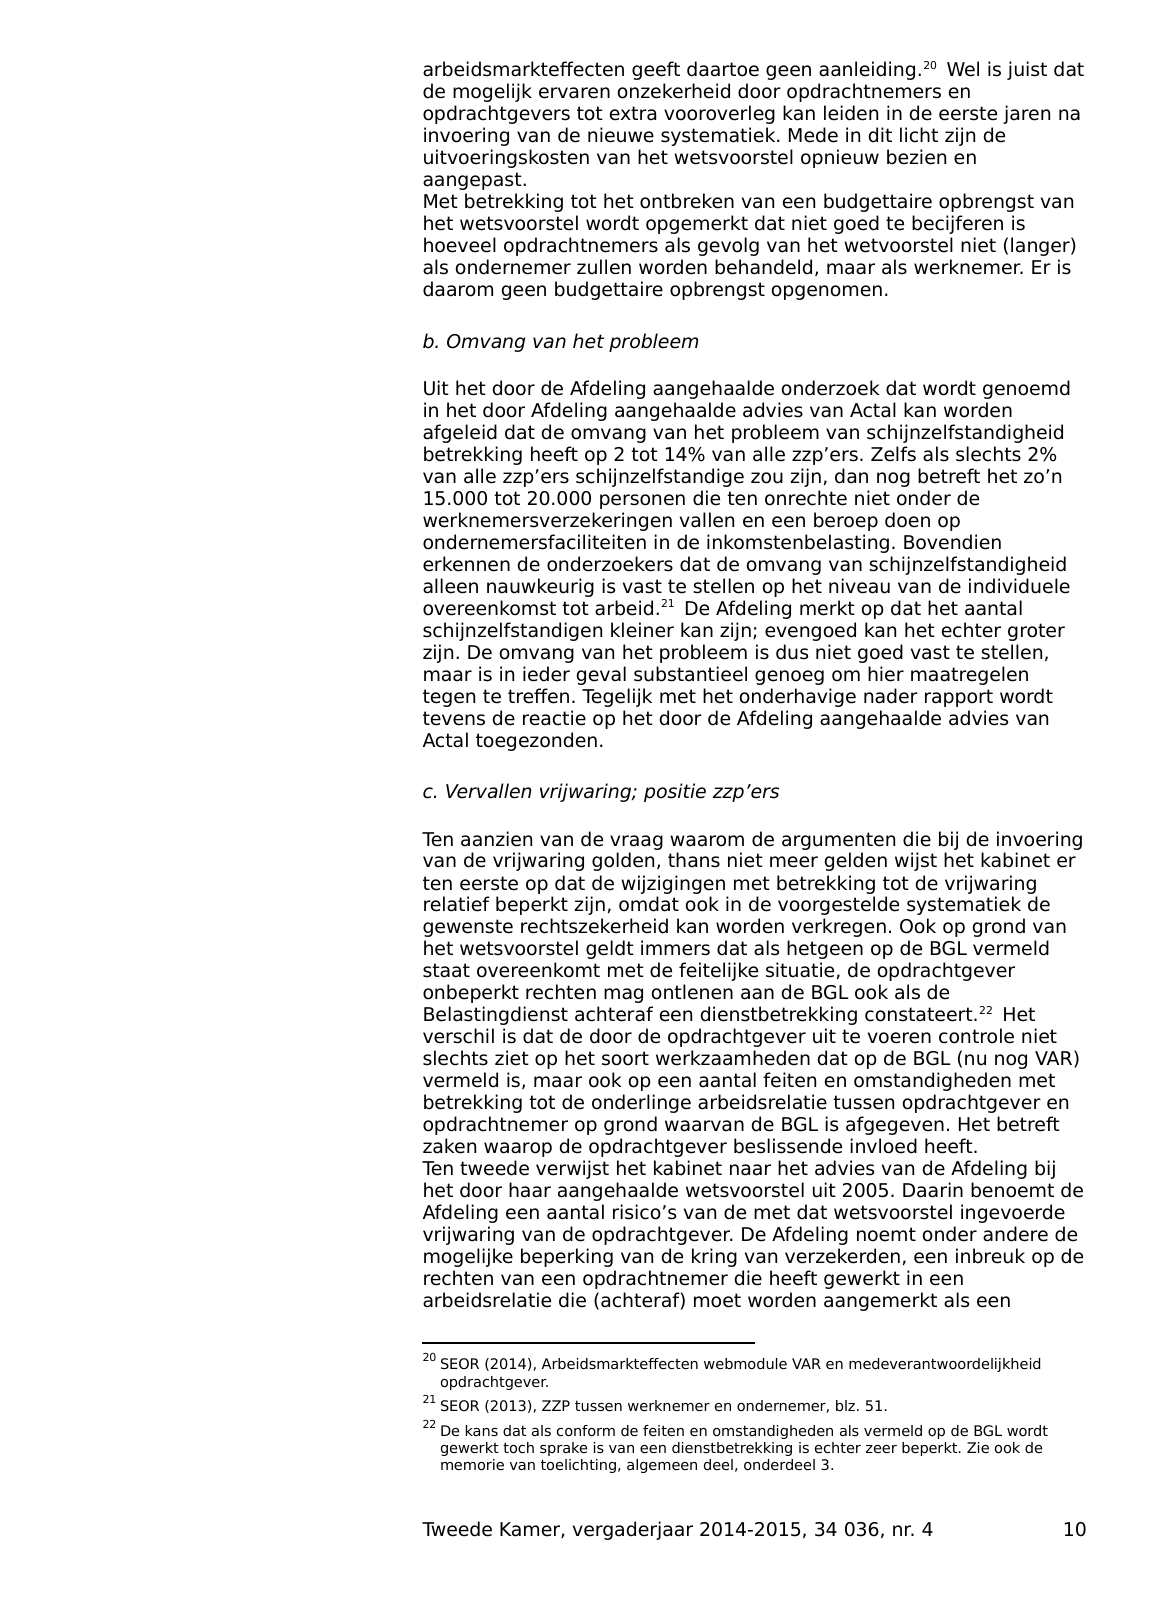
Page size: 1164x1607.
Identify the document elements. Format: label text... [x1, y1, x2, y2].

text arbeidsmarkteffecten geeft daartoe geen aanleiding. Wel is juist dat de mogelijk ervaren onzekerheid door opdrachtnemers en opdrachtgevers tot extra vooroverleg kan leiden in de eerste jaren na invoering van de nieuwe systematiek. Mede in dit licht zijn de uitvoeringskosten van het wetsvoorstel opnieuw bezien en aangepast. [422, 59, 1087, 191]
text Ten aanzien van de vraag waarom de argumenten die bij de invoering van de vrijwaring golden, thans niet meer gelden wijst het kabinet er ten eerste op dat de wijzigingen met betrekking tot de vrijwaring relatief beperkt zijn, omdat ook in de voorgestelde systematiek de gewenste rechtszekerheid kan worden verkregen. Ook op grond van het wetsvoorstel geldt immers dat als hetgeen op de BGL vermeld staat overeenkomt met de feitelijke situatie, de opdrachtgever onbeperkt rechten mag ontlenen aan de BGL ook als de Belastingdienst achteraf een dienstbetrekking constateert. Het verschil is dat de door de opdrachtgever uit te voeren controle niet slechts ziet op het soort werkzaamheden dat op de BGL (nu nog VAR) vermeld is, maar ook op een aantal feiten en omstandigheden met betrekking tot de onderlinge arbeidsrelatie tussen opdrachtgever en opdrachtnemer op grond waarvan de BGL is afgegeven. Het betreft zaken waarop de opdrachtgever beslissende invloed heeft. [422, 828, 1087, 1158]
text Met betrekking tot het ontbreken van een budgettaire opbrengst van het wetsvoorstel wordt opgemerkt dat niet goed te becijferen is hoeveel opdrachtnemers als gevolg van het wetvoorstel niet (langer) als ondernemer zullen worden behandeld, maar als werknemer. Er is daarom geen budgettaire opbrengst opgenomen. [422, 191, 1087, 301]
text Uit het door de Afdeling aangehaalde onderzoek dat wordt genoemd in het door Afdeling aangehaalde advies van Actal kan worden afgeleid dat de omvang van het probleem van schijnzelfstandigheid betrekking heeft op 2 tot 14% van alle zzp’ers. Zelfs als slechts 2% van alle zzp’ers schijnzelfstandige zou zijn, dan nog betreft het zo’n 15.000 tot 20.000 personen die ten onrechte niet onder de werknemersverzekeringen vallen en een beroep doen op ondernemersfaciliteiten in de inkomstenbelasting. Bovendien erkennen de onderzoekers dat de omvang van schijnzelfstandigheid alleen nauwkeurig is vast te stellen op het niveau van de individuele overeenkomst tot arbeid. De Afdeling merkt op dat het aantal schijnzelfstandigen kleiner kan zijn; evengoed kan het echter groter zijn. De omvang van het probleem is dus niet goed vast te stellen, maar is in ieder geval substantieel genoeg om hier maatregelen tegen te treffen. Tegelijk met het onderhavige nader rapport wordt tevens de reactie op het door de Afdeling aangehaalde advies van Actal toegezonden. [422, 378, 1087, 751]
text SEOR (2013), ZZP tussen werknemer en ondernemer, blz. 51. [422, 1393, 1087, 1416]
text SEOR (2014), Arbeidsmarkteffecten webmodule VAR en medeverantwoordelijkheid opdrachtgever. [422, 1352, 1087, 1391]
text Ten tweede verwijst het kabinet naar het advies van de Afdeling bij het door haar aangehaalde wetsvoorstel uit 2005. Daarin benoemt de Afdeling een aantal risico’s van de met dat wetsvoorstel ingevoerde vrijwaring van de opdrachtgever. De Afdeling noemt onder andere de mogelijke beperking van de kring van verzekerden, een inbreuk op de rechten van een opdrachtnemer die heeft gewerkt in een arbeidsrelatie die (achteraf) moet worden aangemerkt als een [422, 1158, 1087, 1312]
text De kans dat als conform de feiten en omstandigheden als vermeld op de BGL wordt gewerkt toch sprake is van een dienstbetrekking is echter zeer beperkt. Zie ook de memorie van toelichting, algemeen deel, onderdeel 3. [422, 1418, 1087, 1474]
subtitle c. Vervallen vrijwaring; positie zzp’ers [422, 781, 1087, 803]
subtitle b. Omvang van het probleem [422, 331, 1087, 353]
